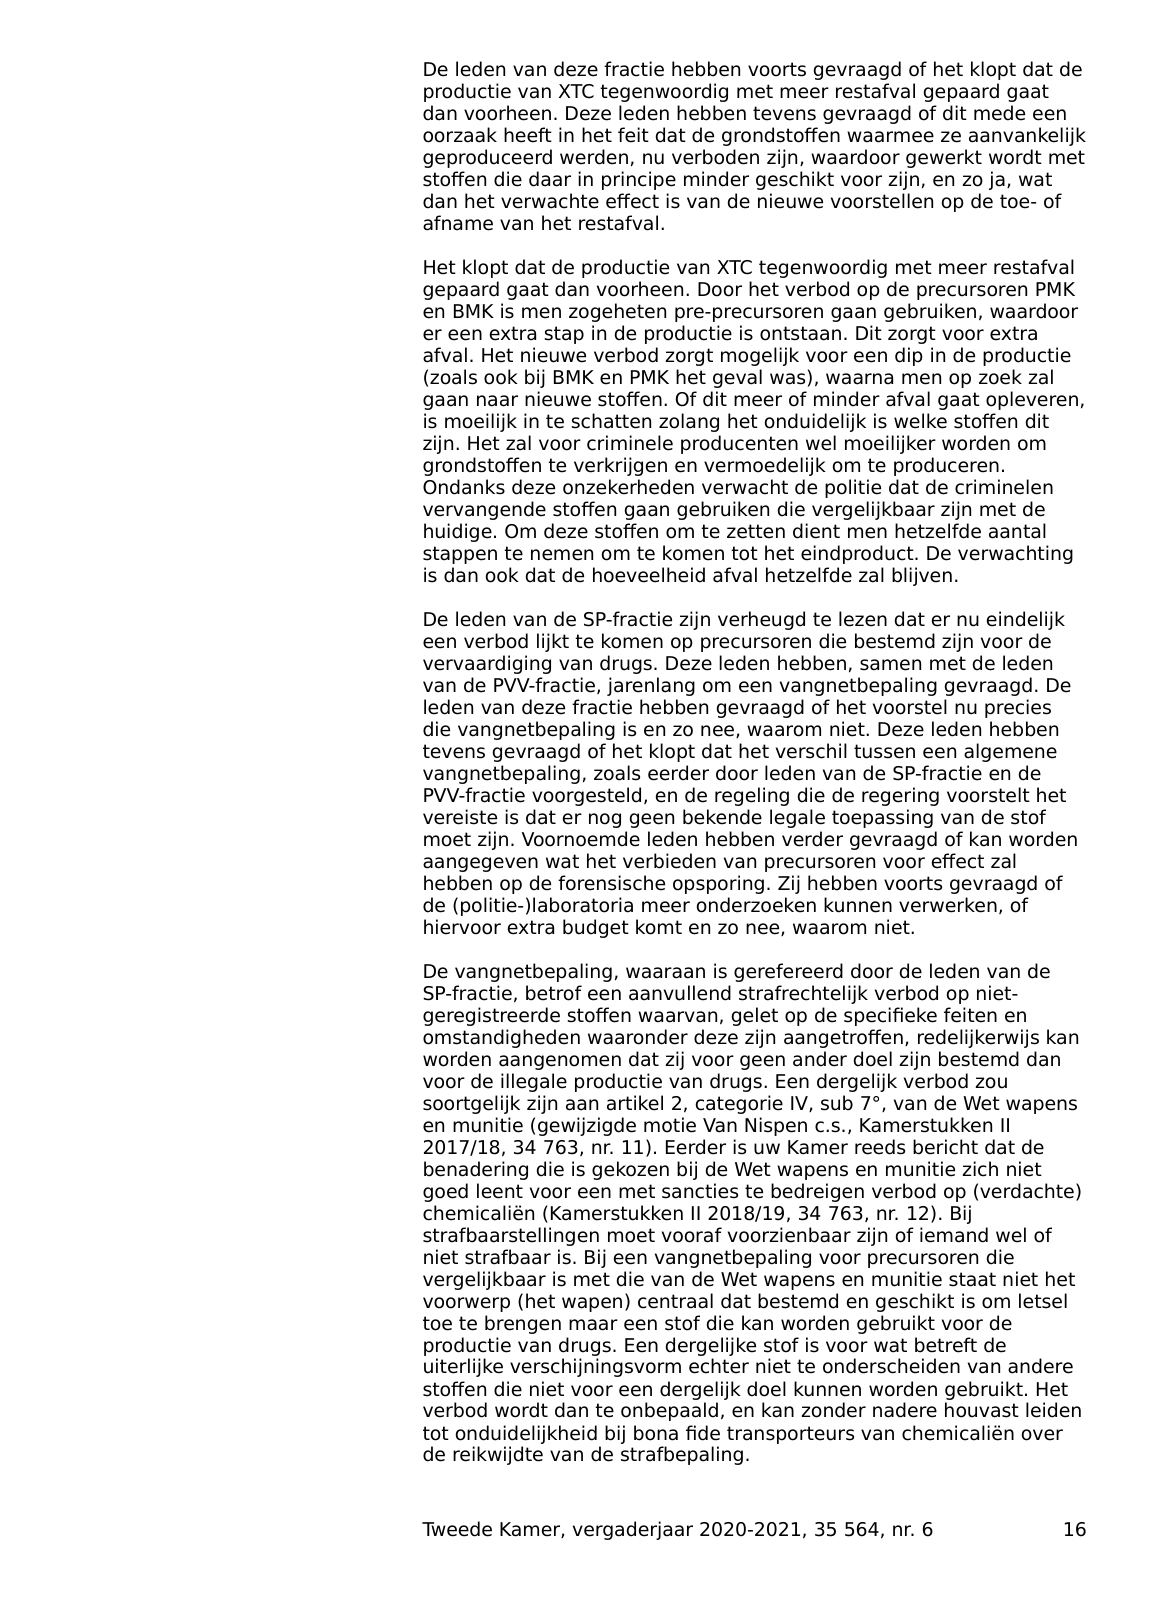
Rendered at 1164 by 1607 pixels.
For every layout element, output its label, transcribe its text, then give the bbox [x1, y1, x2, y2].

text De leden van deze fractie hebben voorts gevraagd of het klopt dat de productie van XTC tegenwoordig met meer restafval gepaard gaat dan voorheen. Deze leden hebben tevens gevraagd of dit mede een oorzaak heeft in het feit dat de grondstoffen waarmee ze aanvankelijk geproduceerd werden, nu verboden zijn, waardoor gewerkt wordt met stoffen die daar in principe minder geschikt voor zijn, en zo ja, wat dan het verwachte effect is van de nieuwe voorstellen op de toe- of afname van het restafval. [422, 59, 1087, 235]
text De leden van de SP-fractie zijn verheugd te lezen dat er nu eindelijk een verbod lijkt te komen op precursoren die bestemd zijn voor de vervaardiging van drugs. Deze leden hebben, samen met de leden van de PVV-fractie, jarenlang om een vangnetbepaling gevraagd. De leden van deze fractie hebben gevraagd of het voorstel nu precies die vangnetbepaling is en zo nee, waarom niet. Deze leden hebben tevens gevraagd of het klopt dat het verschil tussen een algemene vangnetbepaling, zoals eerder door leden van de SP-fractie en de PVV-fractie voorgesteld, en de regeling die de regering voorstelt het vereiste is dat er nog geen bekende legale toepassing van de stof moet zijn. Voornoemde leden hebben verder gevraagd of kan worden aangegeven wat het verbieden van precursoren voor effect zal hebben op de forensische opsporing. Zij hebben voorts gevraagd of de (politie-)laboratoria meer onderzoeken kunnen verwerken, of hiervoor extra budget komt en zo nee, waarom niet. [422, 609, 1087, 939]
text Het klopt dat de productie van XTC tegenwoordig met meer restafval gepaard gaat dan voorheen. Door het verbod op de precursoren PMK en BMK is men zogeheten pre-precursoren gaan gebruiken, waardoor er een extra stap in de productie is ontstaan. Dit zorgt voor extra afval. Het nieuwe verbod zorgt mogelijk voor een dip in de productie (zoals ook bij BMK en PMK het geval was), waarna men op zoek zal gaan naar nieuwe stoffen. Of dit meer of minder afval gaat opleveren, is moeilijk in te schatten zolang het onduidelijk is welke stoffen dit zijn. Het zal voor criminele producenten wel moeilijker worden om grondstoffen te verkrijgen en vermoedelijk om te produceren. Ondanks deze onzekerheden verwacht de politie dat de criminelen vervangende stoffen gaan gebruiken die vergelijkbaar zijn met de huidige. Om deze stoffen om te zetten dient men hetzelfde aantal stappen te nemen om te komen tot het eindproduct. De verwachting is dan ook dat de hoeveelheid afval hetzelfde zal blijven. [422, 257, 1087, 587]
text De vangnetbepaling, waaraan is gerefereerd door de leden van de SP-fractie, betrof een aanvullend strafrechtelijk verbod op niet-geregistreerde stoffen waarvan, gelet op de specifieke feiten en omstandigheden waaronder deze zijn aangetroffen, redelijkerwijs kan worden aangenomen dat zij voor geen ander doel zijn bestemd dan voor de illegale productie van drugs. Een dergelijk verbod zou soortgelijk zijn aan artikel 2, categorie IV, sub 7°, van de Wet wapens en munitie (gewijzigde motie Van Nispen c.s., Kamerstukken II 2017/18, 34 763, nr. 11). Eerder is uw Kamer reeds bericht dat de benadering die is gekozen bij de Wet wapens en munitie zich niet goed leent voor een met sancties te bedreigen verbod op (verdachte) chemicaliën (Kamerstukken II 2018/19, 34 763, nr. 12). Bij strafbaarstellingen moet vooraf voorzienbaar zijn of iemand wel of niet strafbaar is. Bij een vangnetbepaling voor precursoren die vergelijkbaar is met die van de Wet wapens en munitie staat niet het voorwerp (het wapen) centraal dat bestemd en geschikt is om letsel toe te brengen maar een stof die kan worden gebruikt voor de productie van drugs. Een dergelijke stof is voor wat betreft de uiterlijke verschijningsvorm echter niet te onderscheiden van andere stoffen die niet voor een dergelijk doel kunnen worden gebruikt. Het verbod wordt dan te onbepaald, en kan zonder nadere houvast leiden tot onduidelijkheid bij bona fide transporteurs van chemicaliën over de reikwijdte van de strafbepaling. [422, 961, 1087, 1466]
